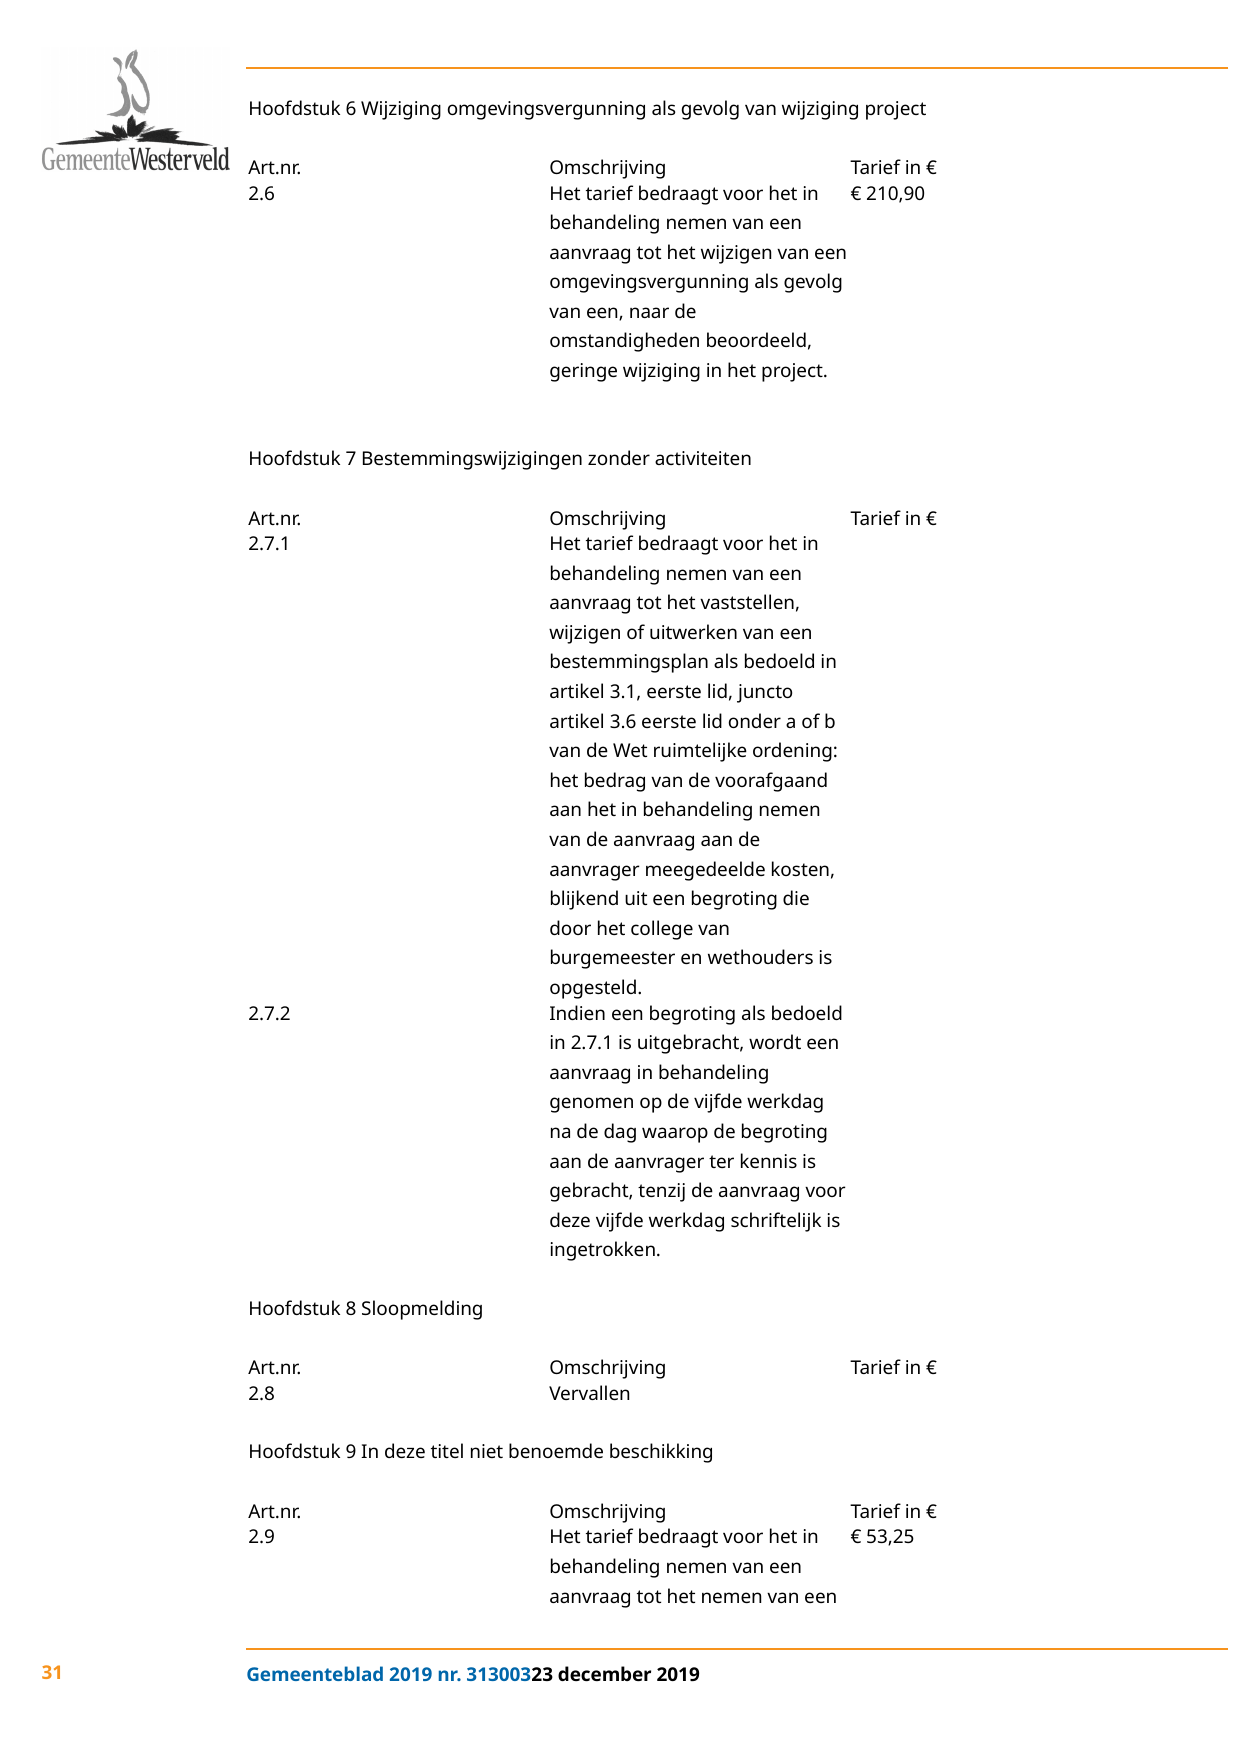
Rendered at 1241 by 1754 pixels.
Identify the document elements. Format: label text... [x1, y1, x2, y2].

picture [41, 47, 231, 172]
table_cell Het tarief bedraagt voor het in behandeling nemen van een aanvraag tot het vaststellen, wijzigen of uitwerken van een bestemmingsplan als bedoeld in artikel 3.1, eerste lid, juncto artikel 3.6 eerste lid onder a of b van de Wet ruimtelijke ordening: het bedrag van de voorafgaand aan het in behandeling nemen van de aanvraag aan de aanvrager meegedeelde kosten, blijkend uit een begroting die door het college van burgemeester en wethouders is opgesteld. [549, 530, 850, 1000]
text Hoofdstuk 8 Sloopmelding [248, 1295, 1152, 1321]
table_cell 2.8 [248, 1380, 549, 1406]
table_cell [850, 530, 1152, 1000]
table_header Art.nr. [248, 154, 549, 180]
table_header Tarief in € [850, 1498, 1152, 1524]
table_header Omschrijving [549, 1498, 850, 1524]
table_cell Vervallen [549, 1380, 850, 1406]
table_header Omschrijving [549, 505, 850, 530]
table_header Tarief in € [850, 1354, 1152, 1380]
table_header Omschrijving [549, 154, 850, 180]
table_cell 2.9 [248, 1524, 549, 1608]
table_cell Indien een begroting als bedoeld in 2.7.1 is uitgebracht, wordt een aanvraag in behandeling genomen op de vijfde werkdag na de dag waarop de begroting aan de aanvrager ter kennis is gebracht, tenzij de aanvraag voor deze vijfde werkdag schriftelijk is ingetrokken. [549, 1000, 850, 1262]
text Hoofdstuk 6 Wijziging omgevingsvergunning als gevolg van wijziging project [248, 95, 1152, 121]
table_cell 2.7.2 [248, 1000, 549, 1262]
table_cell Het tarief bedraagt voor het in behandeling nemen van een aanvraag tot het wijzigen van een omgevingsvergunning als gevolg van een, naar de omstandigheden beoordeeld, geringe wijziging in het project. [549, 180, 850, 383]
text Hoofdstuk 7 Bestemmingswijzigingen zonder activiteiten [248, 445, 1152, 471]
table_header Art.nr. [248, 1498, 549, 1524]
table_cell [850, 1000, 1152, 1262]
table_header Tarief in € [850, 154, 1152, 180]
table_cell 2.6 [248, 180, 549, 383]
table_header Omschrijving [549, 1354, 850, 1380]
table_cell € 210,90 [850, 180, 1152, 383]
table_header Tarief in € [850, 505, 1152, 530]
table_cell € 53,25 [850, 1524, 1152, 1608]
text Hoofdstuk 9 In deze titel niet benoemde beschikking [248, 1439, 1152, 1464]
table_cell Het tarief bedraagt voor het in behandeling nemen van een aanvraag tot het nemen van een [549, 1524, 850, 1608]
table_cell [850, 1380, 1152, 1406]
table_header Art.nr. [248, 505, 549, 530]
table_header Art.nr. [248, 1354, 549, 1380]
table_cell 2.7.1 [248, 530, 549, 1000]
